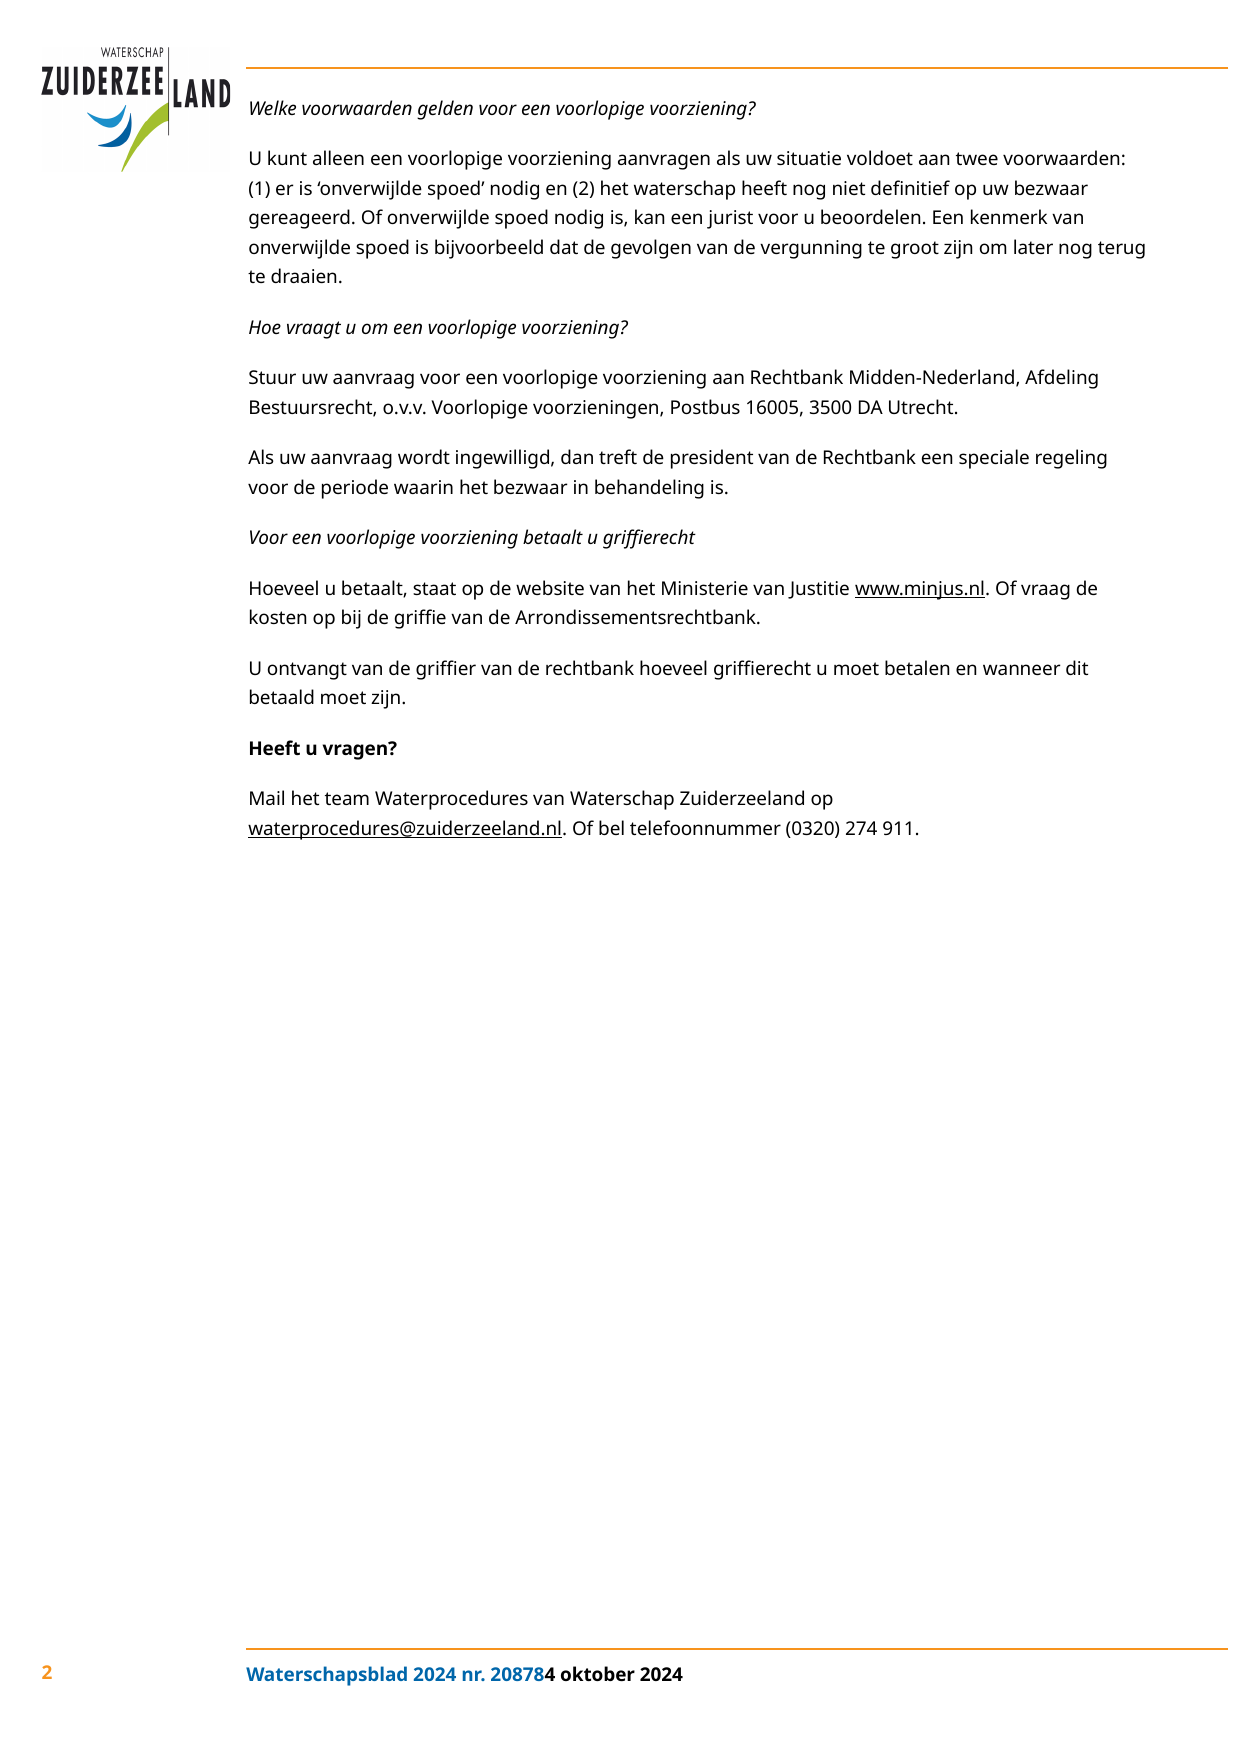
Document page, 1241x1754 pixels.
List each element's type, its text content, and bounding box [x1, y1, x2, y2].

text Heeft u vragen? [248, 735, 1152, 761]
text Hoe vraagt u om een voorlopige voorziening? [248, 314, 1152, 340]
text Hoeveel u betaalt, staat op de website van het Ministerie van Justitie www.minjus.nl. Of vraag de kosten op bij de griffie van de Arrondissementsrechtbank. [248, 575, 1152, 630]
text Als uw aanvraag wordt ingewilligd, dan treft de president van de Rechtbank een speciale regeling voor de periode waarin het bezwaar in behandeling is. [248, 444, 1152, 500]
text Mail het team Waterprocedures van Waterschap Zuiderzeeland op waterprocedures@zuiderzeeland.nl. Of bel telefoonnummer (0320) 274 911. [248, 785, 1152, 841]
text Welke voorwaarden gelden voor een voorlopige voorziening? [248, 95, 1152, 121]
text Voor een voorlopige voorziening betaalt u griffierecht [248, 524, 1152, 550]
text U ontvangt van de griffier van de rechtbank hoeveel griffierecht u moet betalen en wanneer dit betaald moet zijn. [248, 655, 1152, 710]
picture [41, 47, 231, 172]
text Stuur uw aanvraag voor een voorlopige voorziening aan Rechtbank Midden-Nederland, Afdeling Bestuursrecht, o.v.v. Voorlopige voorzieningen, Postbus 16005, 3500 DA Utrecht. [248, 364, 1152, 420]
text U kunt alleen een voorlopige voorziening aanvragen als uw situatie voldoet aan twee voorwaarden: (1) er is ‘onverwijlde spoed’ nodig en (2) het waterschap heeft nog niet definitief op uw bezwaar gereageerd. Of onverwijlde spoed nodig is, kan een jurist voor u beoordelen. Een kenmerk van onverwijlde spoed is bijvoorbeeld dat de gevolgen van de vergunning te groot zijn om later nog terug te draaien. [248, 145, 1152, 289]
